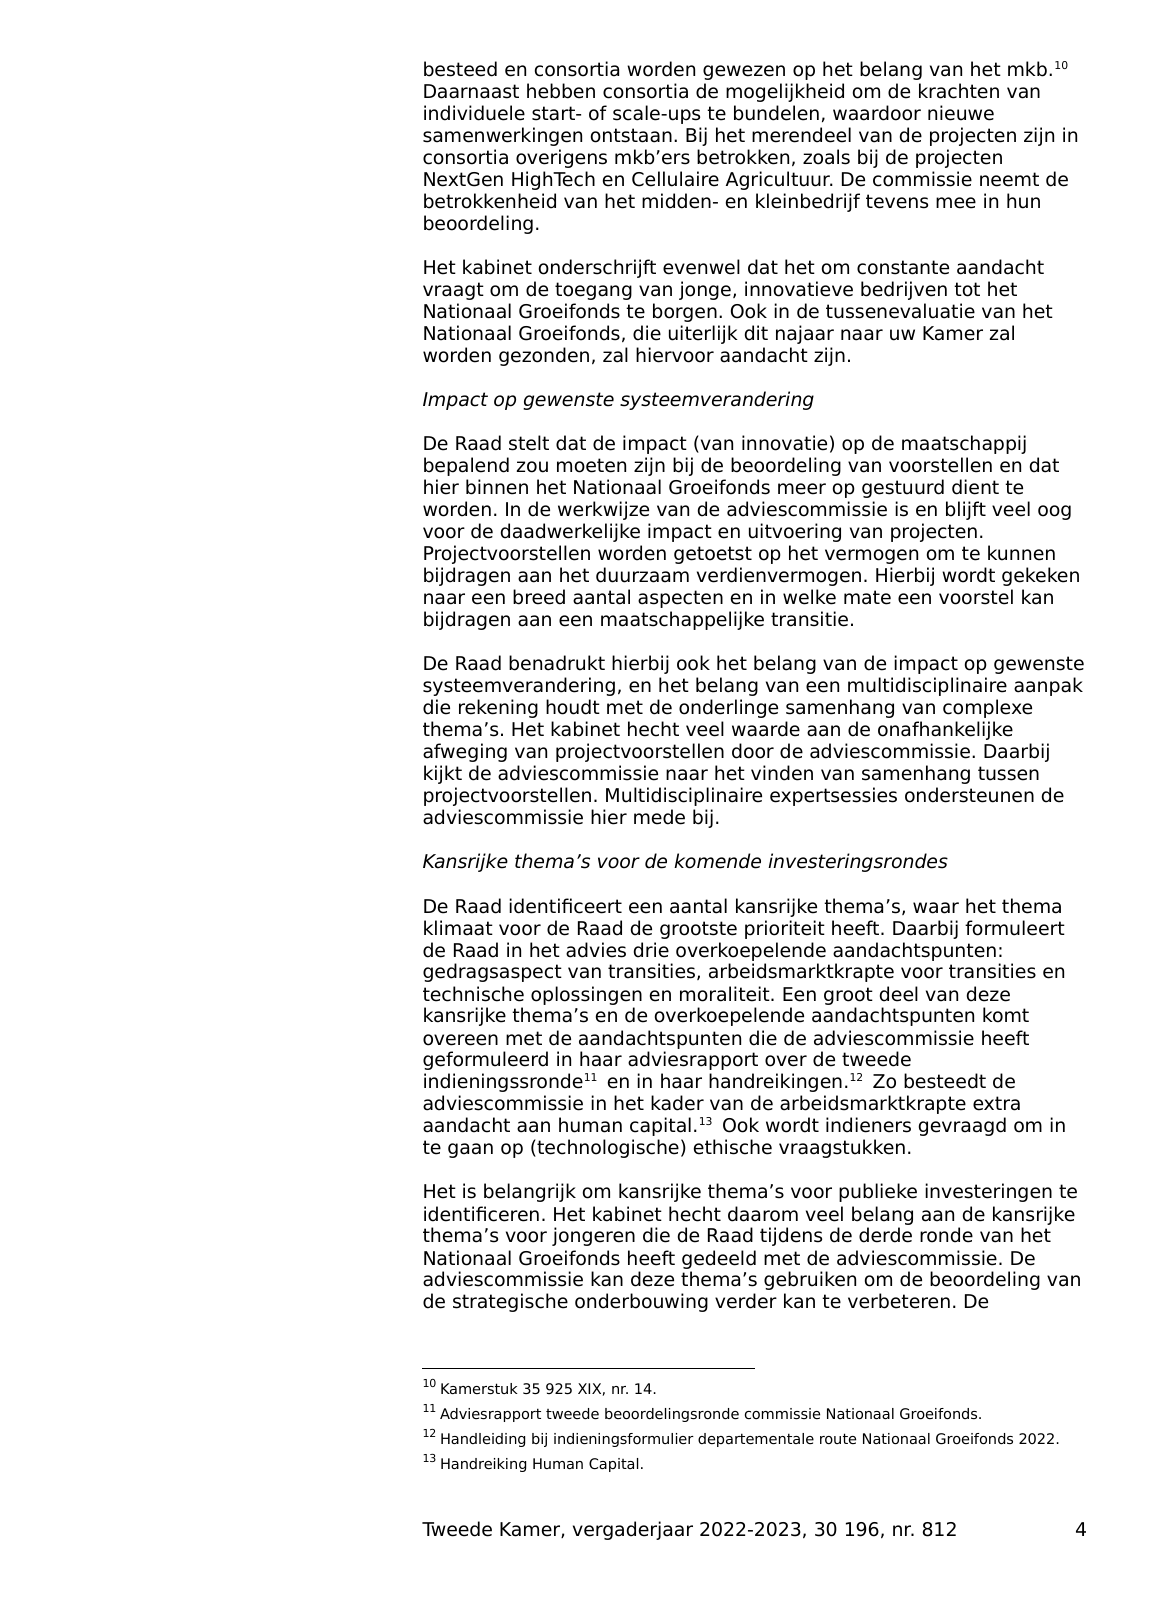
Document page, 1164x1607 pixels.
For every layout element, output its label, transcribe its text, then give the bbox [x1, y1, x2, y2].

subtitle Kansrijke thema’s voor de komende investeringsrondes [422, 851, 1087, 873]
text Handreiking Human Capital. [422, 1452, 1087, 1474]
text De Raad stelt dat de impact (van innovatie) op de maatschappij bepalend zou moeten zijn bij de beoordeling van voorstellen en dat hier binnen het Nationaal Groeifonds meer op gestuurd dient te worden. In de werkwijze van de adviescommissie is en blijft veel oog voor de daadwerkelijke impact en uitvoering van projecten. Projectvoorstellen worden getoetst op het vermogen om te kunnen bijdragen aan het duurzaam verdienvermogen. Hierbij wordt gekeken naar een breed aantal aspecten en in welke mate een voorstel kan bijdragen aan een maatschappelijke transitie. [422, 433, 1087, 631]
subtitle Impact op gewenste systeemverandering [422, 389, 1087, 411]
text Het is belangrijk om kansrijke thema’s voor publieke investeringen te identificeren. Het kabinet hecht daarom veel belang aan de kansrijke thema’s voor jongeren die de Raad tijdens de derde ronde van het Nationaal Groeifonds heeft gedeeld met de adviescommissie. De adviescommissie kan deze thema’s gebruiken om de beoordeling van de strategische onderbouwing verder kan te verbeteren. De [422, 1181, 1087, 1313]
text besteed en consortia worden gewezen op het belang van het mkb. Daarnaast hebben consortia de mogelijkheid om de krachten van individuele start- of scale-ups te bundelen, waardoor nieuwe samenwerkingen ontstaan. Bij het merendeel van de projecten zijn in consortia overigens mkb’ers betrokken, zoals bij de projecten NextGen HighTech en Cellulaire Agricultuur. De commissie neemt de betrokkenheid van het midden- en kleinbedrijf tevens mee in hun beoordeling. [422, 59, 1087, 235]
text Handleiding bij indieningsformulier departementale route Nationaal Groeifonds 2022. [422, 1427, 1087, 1449]
text Kamerstuk 35 925 XIX, nr. 14. [422, 1377, 1087, 1399]
text De Raad identificeert een aantal kansrijke thema’s, waar het thema klimaat voor de Raad de grootste prioriteit heeft. Daarbij formuleert de Raad in het advies drie overkoepelende aandachtspunten: gedragsaspect van transities, arbeidsmarktkrapte voor transities en technische oplossingen en moraliteit. Een groot deel van deze kansrijke thema’s en de overkoepelende aandachtspunten komt overeen met de aandachtspunten die de adviescommissie heeft geformuleerd in haar adviesrapport over de tweede indieningssronde en in haar handreikingen. Zo besteedt de adviescommissie in het kader van de arbeidsmarktkrapte extra aandacht aan human capital. Ook wordt indieners gevraagd om in te gaan op (technologische) ethische vraagstukken. [422, 896, 1087, 1159]
text De Raad benadrukt hierbij ook het belang van de impact op gewenste systeemverandering, en het belang van een multidisciplinaire aanpak die rekening houdt met de onderlinge samenhang van complexe thema’s. Het kabinet hecht veel waarde aan de onafhankelijke afweging van projectvoorstellen door de adviescommissie. Daarbij kijkt de adviescommissie naar het vinden van samenhang tussen projectvoorstellen. Multidisciplinaire expertsessies ondersteunen de adviescommissie hier mede bij. [422, 653, 1087, 829]
text Adviesrapport tweede beoordelingsronde commissie Nationaal Groeifonds. [422, 1402, 1087, 1424]
text Het kabinet onderschrijft evenwel dat het om constante aandacht vraagt om de toegang van jonge, innovatieve bedrijven tot het Nationaal Groeifonds te borgen. Ook in de tussenevaluatie van het Nationaal Groeifonds, die uiterlijk dit najaar naar uw Kamer zal worden gezonden, zal hiervoor aandacht zijn. [422, 257, 1087, 367]
